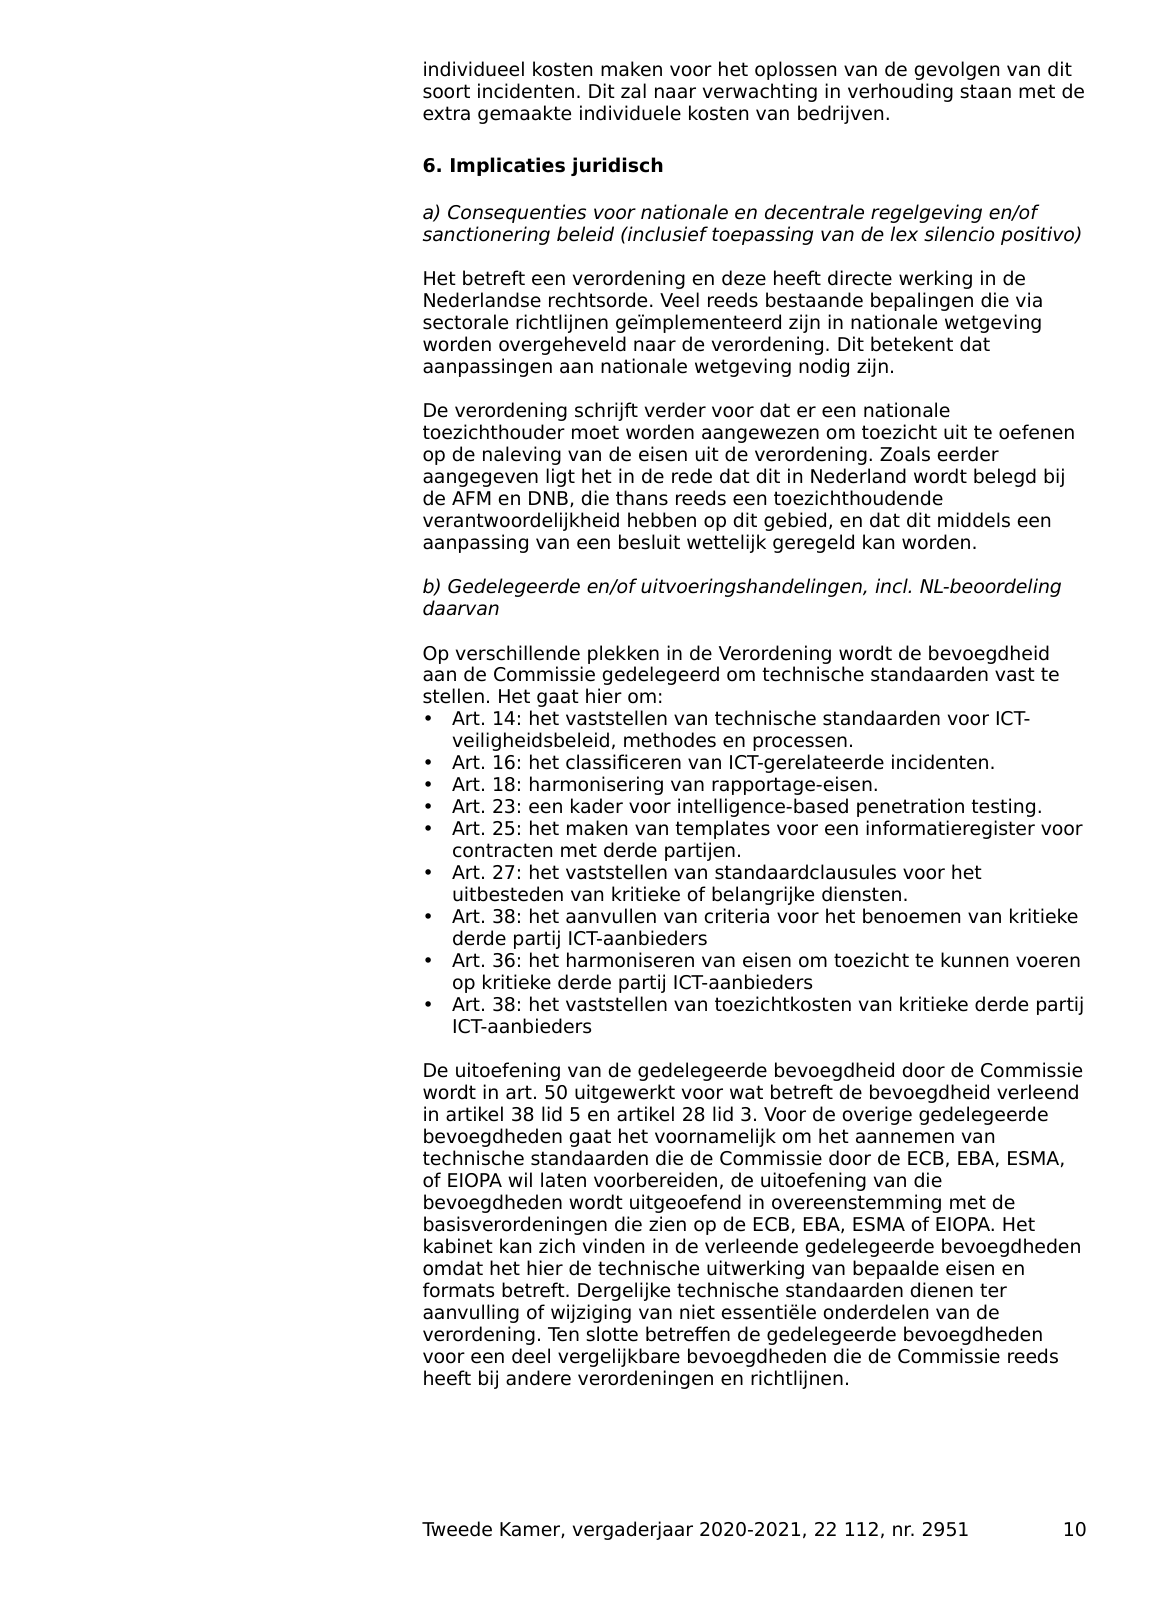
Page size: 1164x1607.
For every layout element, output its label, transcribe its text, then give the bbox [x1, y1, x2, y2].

subtitle 6. Implicaties juridisch [422, 155, 1087, 177]
text De verordening schrijft verder voor dat er een nationale toezichthouder moet worden aangewezen om toezicht uit te oefenen op de naleving van de eisen uit de verordening. Zoals eerder aangegeven ligt het in de rede dat dit in Nederland wordt belegd bij de AFM en DNB, die thans reeds een toezichthoudende verantwoordelijkheid hebben op dit gebied, en dat dit middels een aanpassing van een besluit wettelijk geregeld kan worden. [422, 400, 1087, 554]
text • Art. 14: het vaststellen van technische standaarden voor ICT-veiligheidsbeleid, methodes en processen. [422, 708, 1087, 752]
text • Art. 38: het aanvullen van criteria voor het benoemen van kritieke derde partij ICT-aanbieders [422, 906, 1087, 950]
text Het betreft een verordening en deze heeft directe werking in de Nederlandse rechtsorde. Veel reeds bestaande bepalingen die via sectorale richtlijnen geïmplementeerd zijn in nationale wetgeving worden overgeheveld naar de verordening. Dit betekent dat aanpassingen aan nationale wetgeving nodig zijn. [422, 268, 1087, 378]
text • Art. 16: het classificeren van ICT-gerelateerde incidenten. [422, 752, 1087, 774]
text • Art. 27: het vaststellen van standaardclausules voor het uitbesteden van kritieke of belangrijke diensten. [422, 862, 1087, 906]
text • Art. 18: harmonisering van rapportage-eisen. [422, 774, 1087, 796]
text • Art. 38: het vaststellen van toezichtkosten van kritieke derde partij ICT-aanbieders [422, 994, 1087, 1038]
text individueel kosten maken voor het oplossen van de gevolgen van dit soort incidenten. Dit zal naar verwachting in verhouding staan met de extra gemaakte individuele kosten van bedrijven. [422, 59, 1087, 125]
text • Art. 23: een kader voor intelligence-based penetration testing. [422, 796, 1087, 818]
text • Art. 25: het maken van templates voor een informatieregister voor contracten met derde partijen. [422, 818, 1087, 862]
text Op verschillende plekken in de Verordening wordt de bevoegdheid aan de Commissie gedelegeerd om technische standaarden vast te stellen. Het gaat hier om: [422, 642, 1087, 708]
subtitle a) Consequenties voor nationale en decentrale regelgeving en/of sanctionering beleid (inclusief toepassing van de lex silencio positivo) [422, 202, 1087, 246]
text De uitoefening van de gedelegeerde bevoegdheid door de Commissie wordt in art. 50 uitgewerkt voor wat betreft de bevoegdheid verleend in artikel 38 lid 5 en artikel 28 lid 3. Voor de overige gedelegeerde bevoegdheden gaat het voornamelijk om het aannemen van technische standaarden die de Commissie door de ECB, EBA, ESMA, of EIOPA wil laten voorbereiden, de uitoefening van die bevoegdheden wordt uitgeoefend in overeenstemming met de basisverordeningen die zien op de ECB, EBA, ESMA of EIOPA. Het kabinet kan zich vinden in de verleende gedelegeerde bevoegdheden omdat het hier de technische uitwerking van bepaalde eisen en formats betreft. Dergelijke technische standaarden dienen ter aanvulling of wijziging van niet essentiële onderdelen van de verordening. Ten slotte betreffen de gedelegeerde bevoegdheden voor een deel vergelijkbare bevoegdheden die de Commissie reeds heeft bij andere verordeningen en richtlijnen. [422, 1060, 1087, 1390]
text • Art. 36: het harmoniseren van eisen om toezicht te kunnen voeren op kritieke derde partij ICT-aanbieders [422, 950, 1087, 994]
subtitle b) Gedelegeerde en/of uitvoeringshandelingen, incl. NL-beoordeling daarvan [422, 576, 1087, 620]
